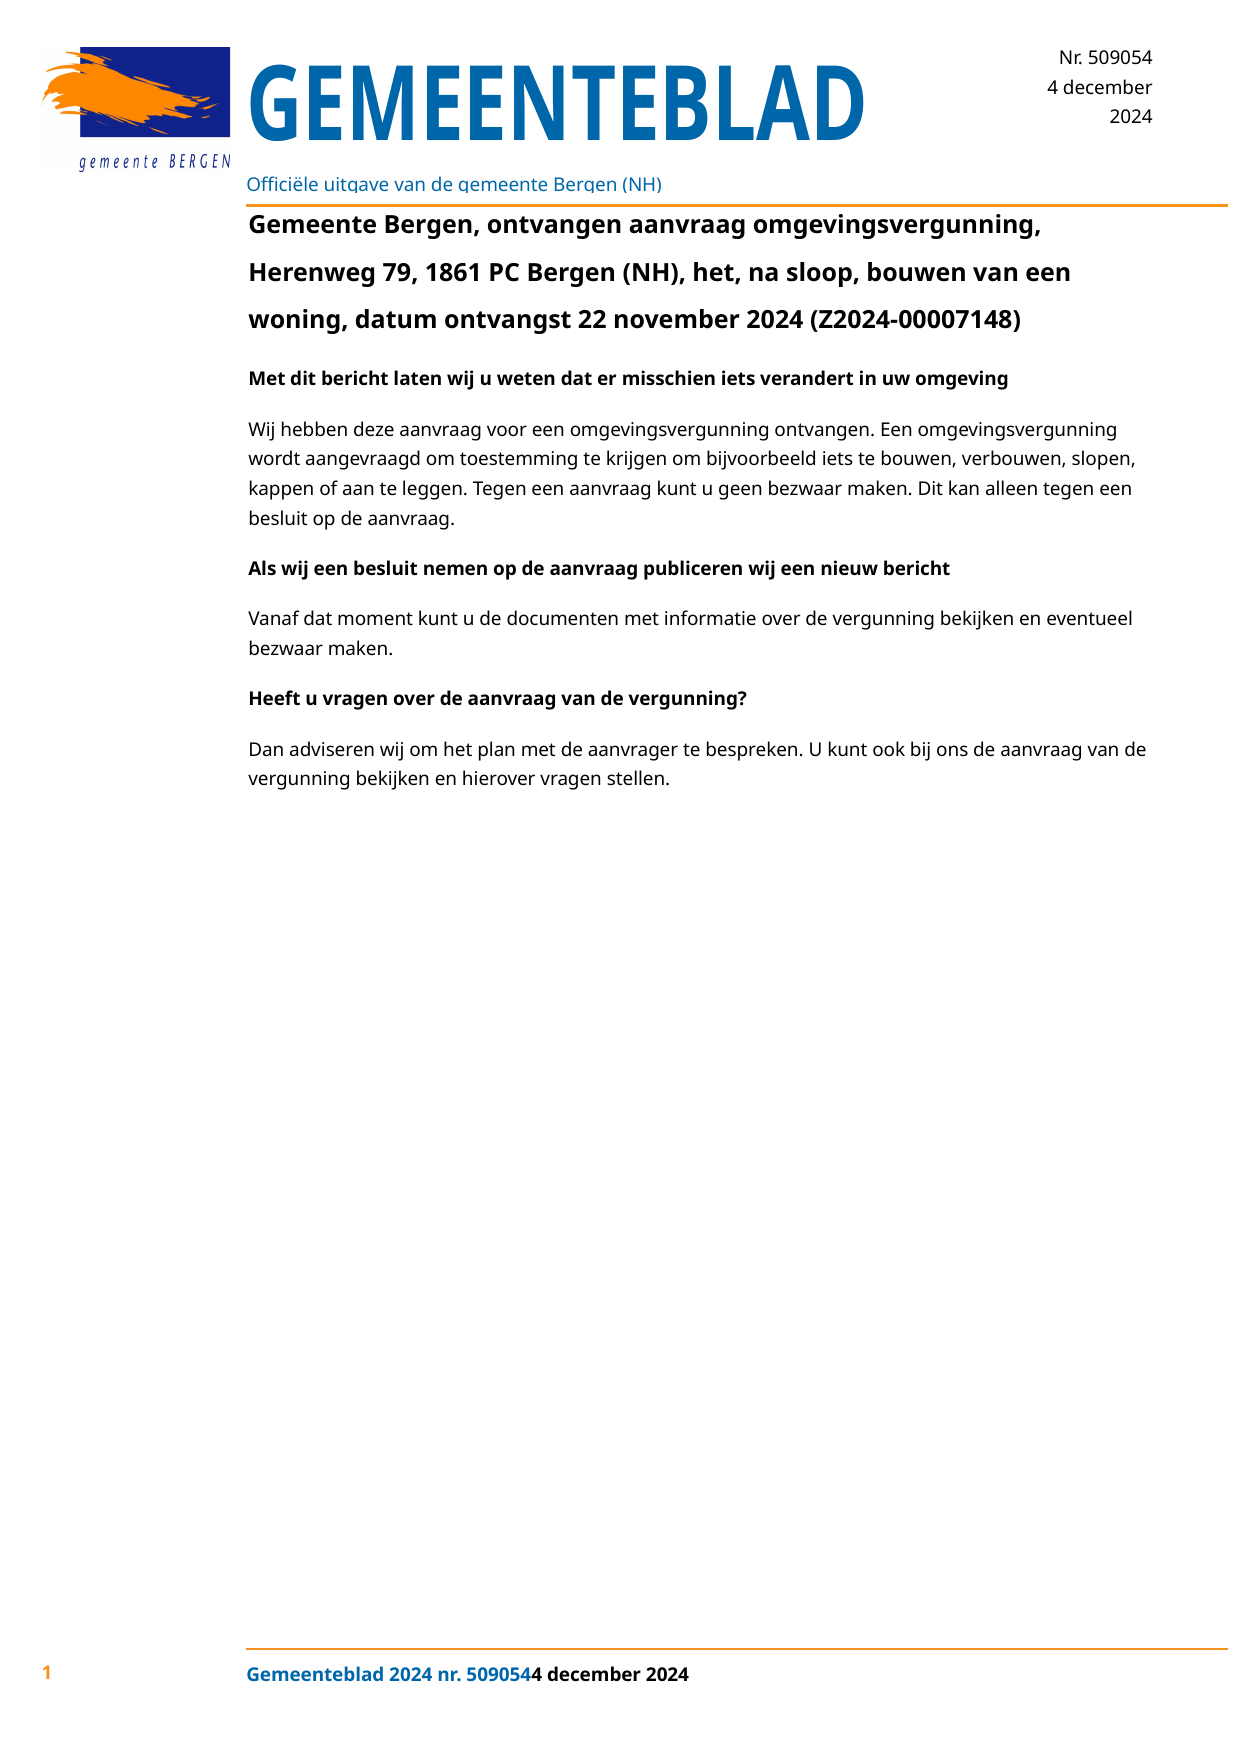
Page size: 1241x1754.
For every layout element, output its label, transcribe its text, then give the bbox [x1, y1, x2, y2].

text Gemeente Bergen, ontvangen aanvraag omgevingsvergunning, Herenweg 79, 1861 PC Bergen (NH), het, na sloop, bouwen van een woning, datum ontvangst 22 november 2024 (Z2024-00007148) [248, 207, 1152, 336]
text Met dit bericht laten wij u weten dat er misschien iets verandert in uw omgeving [248, 366, 1152, 391]
text Wij hebben deze aanvraag voor een omgevingsvergunning ontvangen. Een omgevingsvergunning wordt aangevraagd om toestemming te krijgen om bijvoorbeeld iets te bouwen, verbouwen, slopen, kappen of aan te leggen. Tegen een aanvraag kunt u geen bezwaar maken. Dit kan alleen tegen een besluit op de aanvraag. [248, 416, 1152, 530]
text Vanaf dat moment kunt u de documenten met informatie over de vergunning bekijken en eventueel bezwaar maken. [248, 606, 1152, 661]
text Dan adviseren wij om het plan met de aanvrager te bespreken. U kunt ook bij ons de aanvraag van de vergunning bekijken en hierover vragen stellen. [248, 736, 1152, 791]
text Heeft u vragen over de aanvraag van de vergunning? [248, 686, 1152, 711]
text Als wij een besluit nemen op de aanvraag publiceren wij een nieuw bericht [248, 555, 1152, 581]
picture [41, 47, 231, 172]
